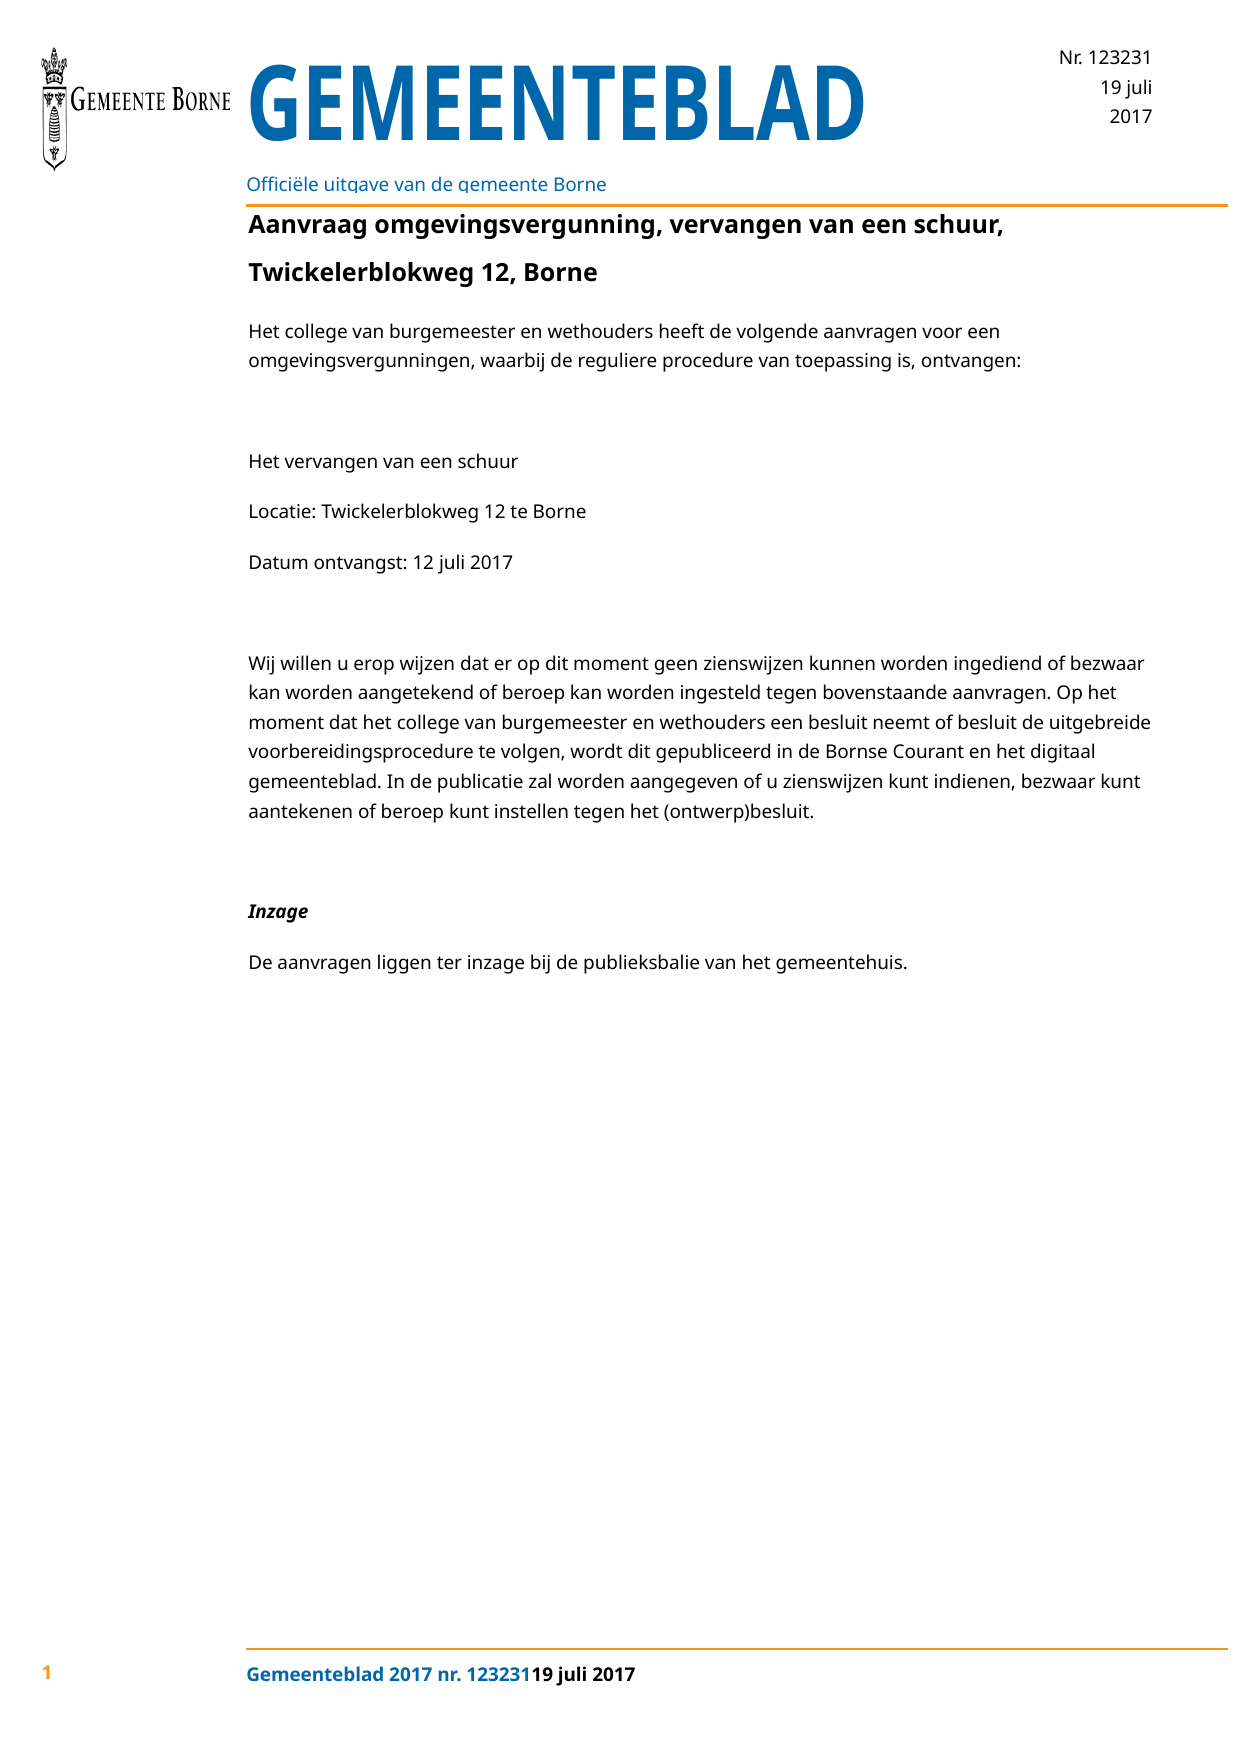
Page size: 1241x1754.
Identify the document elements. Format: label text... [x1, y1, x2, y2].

text Wij willen u erop wijzen dat er op dit moment geen zienswijzen kunnen worden ingediend of bezwaar kan worden aangetekend of beroep kan worden ingesteld tegen bovenstaande aanvragen. Op het moment dat het college van burgemeester en wethouders een besluit neemt of besluit de uitgebreide voorbereidingsprocedure te volgen, wordt dit gepubliceerd in de Bornse Courant en het digitaal gemeenteblad. In de publicatie zal worden aangegeven of u zienswijzen kunt indienen, bezwaar kunt aantekenen of beroep kunt instellen tegen het (ontwerp)besluit. [248, 650, 1152, 824]
picture [41, 47, 231, 172]
text Locatie: Twickelerblokweg 12 te Borne [248, 499, 1152, 524]
text Datum ontvangst: 12 juli 2017 [248, 549, 1152, 575]
text Het college van burgemeester en wethouders heeft de volgende aanvragen voor een omgevingsvergunningen, waarbij de reguliere procedure van toepassing is, ontvangen: [248, 318, 1152, 373]
text Inzage [248, 899, 1152, 924]
text Aanvraag omgevingsvergunning, vervangen van een schuur, Twickelerblokweg 12, Borne [248, 207, 1152, 288]
text De aanvragen liggen ter inzage bij de publieksbalie van het gemeentehuis. [248, 949, 1152, 975]
text Het vervangen van een schuur [248, 448, 1152, 474]
